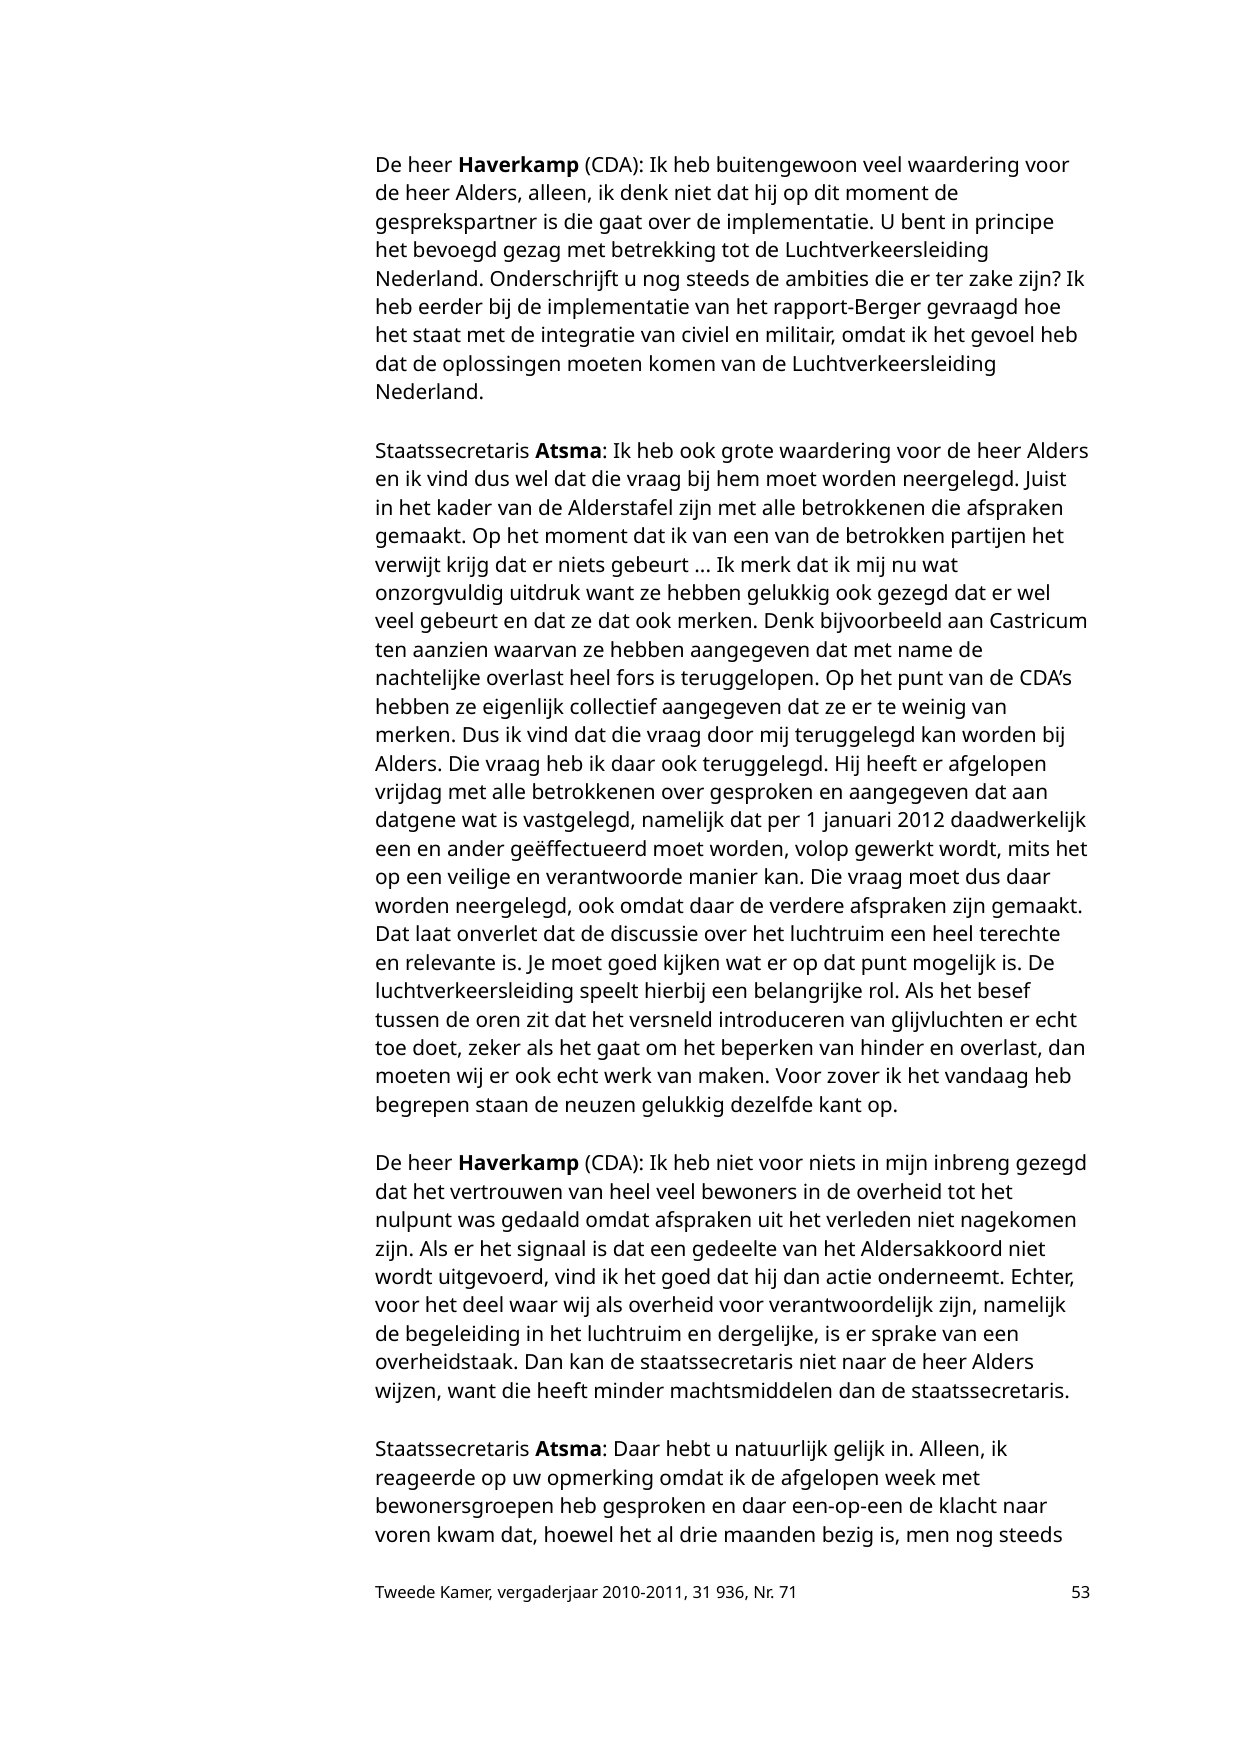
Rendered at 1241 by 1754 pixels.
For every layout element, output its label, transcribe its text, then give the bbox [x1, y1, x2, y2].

text Staatssecretaris Atsma: Daar hebt u natuurlijk gelijk in. Alleen, ik reageerde op uw opmerking omdat ik de afgelopen week met bewonersgroepen heb gesproken en daar een-op-een de klacht naar voren kwam dat, hoewel het al drie maanden bezig is, men nog steeds [375, 1434, 1090, 1548]
text De heer Haverkamp (CDA): Ik heb buitengewoon veel waardering voor de heer Alders, alleen, ik denk niet dat hij op dit moment de gesprekspartner is die gaat over de implementatie. U bent in principe het bevoegd gezag met betrekking tot de Luchtverkeersleiding Nederland. Onderschrijft u nog steeds de ambities die er ter zake zijn? Ik heb eerder bij de implementatie van het rapport-Berger gevraagd hoe het staat met de integratie van civiel en militair, omdat ik het gevoel heb dat de oplossingen moeten komen van de Luchtverkeersleiding Nederland. [375, 150, 1090, 406]
text Staatssecretaris Atsma: Ik heb ook grote waardering voor de heer Alders en ik vind dus wel dat die vraag bij hem moet worden neergelegd. Juist in het kader van de Alderstafel zijn met alle betrokkenen die afspraken gemaakt. Op het moment dat ik van een van de betrokken partijen het verwijt krijg dat er niets gebeurt ... Ik merk dat ik mij nu wat onzorgvuldig uitdruk want ze hebben gelukkig ook gezegd dat er wel veel gebeurt en dat ze dat ook merken. Denk bijvoorbeeld aan Castricum ten aanzien waarvan ze hebben aangegeven dat met name de nachtelijke overlast heel fors is teruggelopen. Op het punt van de CDA’s hebben ze eigenlijk collectief aangegeven dat ze er te weinig van merken. Dus ik vind dat die vraag door mij teruggelegd kan worden bij Alders. Die vraag heb ik daar ook teruggelegd. Hij heeft er afgelopen vrijdag met alle betrokkenen over gesproken en aangegeven dat aan datgene wat is vastgelegd, namelijk dat per 1 januari 2012 daadwerkelijk een en ander geëffectueerd moet worden, volop gewerkt wordt, mits het op een veilige en verantwoorde manier kan. Die vraag moet dus daar worden neergelegd, ook omdat daar de verdere afspraken zijn gemaakt. Dat laat onverlet dat de discussie over het luchtruim een heel terechte en relevante is. Je moet goed kijken wat er op dat punt mogelijk is. De luchtverkeersleiding speelt hierbij een belangrijke rol. Als het besef tussen de oren zit dat het versneld introduceren van glijvluchten er echt toe doet, zeker als het gaat om het beperken van hinder en overlast, dan moeten wij er ook echt werk van maken. Voor zover ik het vandaag heb begrepen staan de neuzen gelukkig dezelfde kant op. [375, 436, 1090, 1118]
text De heer Haverkamp (CDA): Ik heb niet voor niets in mijn inbreng gezegd dat het vertrouwen van heel veel bewoners in de overheid tot het nulpunt was gedaald omdat afspraken uit het verleden niet nagekomen zijn. Als er het signaal is dat een gedeelte van het Aldersakkoord niet wordt uitgevoerd, vind ik het goed dat hij dan actie onderneemt. Echter, voor het deel waar wij als overheid voor verantwoordelijk zijn, namelijk de begeleiding in het luchtruim en dergelijke, is er sprake van een overheidstaak. Dan kan de staatssecretaris niet naar de heer Alders wijzen, want die heeft minder machtsmiddelen dan de staatssecretaris. [375, 1148, 1090, 1404]
